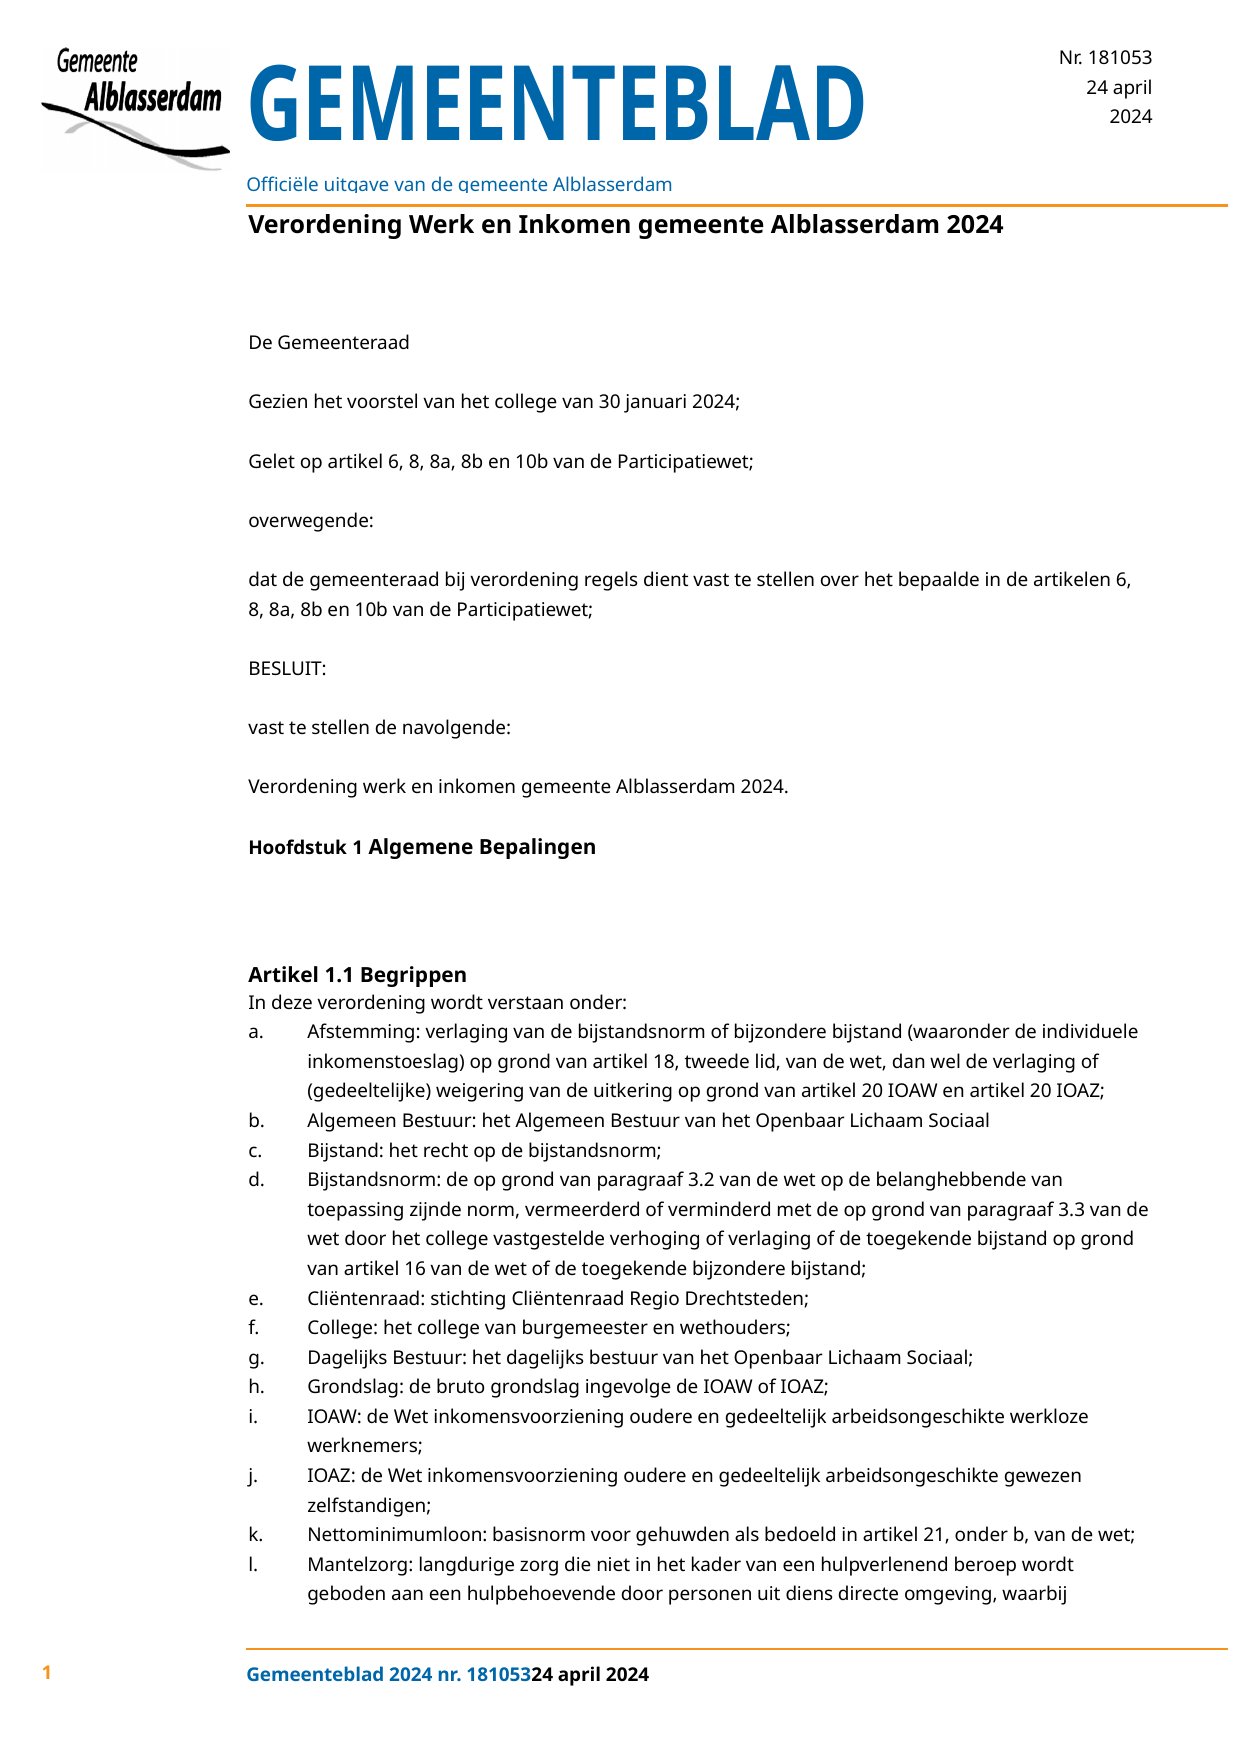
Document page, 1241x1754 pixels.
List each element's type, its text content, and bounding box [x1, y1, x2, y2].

list Nettominimumloon: basisnorm voor gehuwden als bedoeld in artikel 21, onder b, van de wet; [248, 1521, 1152, 1547]
text Hoofdstuk 1 Algemene Bepalingen [248, 832, 1152, 861]
text Gezien het voorstel van het college van 30 januari 2024; [248, 389, 1152, 414]
text dat de gemeenteraad bij verordening regels dient vast te stellen over het bepaalde in de artikelen 6, 8, 8a, 8b en 10b van de Participatiewet; [248, 566, 1152, 621]
picture [41, 47, 231, 172]
list Dagelijks Bestuur: het dagelijks bestuur van het Openbaar Lichaam Sociaal; [248, 1344, 1152, 1370]
text Gelet op artikel 6, 8, 8a, 8b en 10b van de Participatiewet; [248, 448, 1152, 473]
text De Gemeenteraad [248, 329, 1152, 355]
list Mantelzorg: langdurige zorg die niet in het kader van een hulpverlenend beroep wordt geboden aan een hulpbehoevende door personen uit diens directe omgeving, waarbij [248, 1551, 1152, 1606]
text Artikel 1.1 Begrippen [248, 961, 1152, 989]
list Afstemming: verlaging van de bijstandsnorm of bijzondere bijstand (waaronder de individuele inkomenstoeslag) op grond van artikel 18, tweede lid, van de wet, dan wel de verlaging of (gedeeltelijke) weigering van de uitkering op grond van artikel 20 IOAW en artikel 20 IOAZ; [248, 1018, 1152, 1103]
list IOAW: de Wet inkomensvoorziening oudere en gedeeltelijk arbeidsongeschikte werkloze werknemers; [248, 1403, 1152, 1458]
list IOAZ: de Wet inkomensvoorziening oudere en gedeeltelijk arbeidsongeschikte gewezen zelfstandigen; [248, 1462, 1152, 1518]
text In deze verordening wordt verstaan onder: [248, 989, 1152, 1015]
text Verordening Werk en Inkomen gemeente Alblasserdam 2024 [248, 207, 1152, 241]
list College: het college van burgemeester en wethouders; [248, 1314, 1152, 1340]
text Verordening werk en inkomen gemeente Alblasserdam 2024. [248, 773, 1152, 799]
text BESLUIT: [248, 655, 1152, 681]
list Bijstand: het recht op de bijstandsnorm; [248, 1137, 1152, 1163]
list Algemeen Bestuur: het Algemeen Bestuur van het Openbaar Lichaam Sociaal [248, 1107, 1152, 1133]
list Grondslag: de bruto grondslag ingevolge de IOAW of IOAZ; [248, 1373, 1152, 1399]
list Bijstandsnorm: de op grond van paragraaf 3.2 van de wet op de belanghebbende van toepassing zijnde norm, vermeerderd of verminderd met de op grond van paragraaf 3.3 van de wet door het college vastgestelde verhoging of verlaging of de toegekende bijstand op grond van artikel 16 van de wet of de toegekende bijzondere bijstand; [248, 1166, 1152, 1281]
text vast te stellen de navolgende: [248, 714, 1152, 740]
text overwegende: [248, 507, 1152, 533]
list Cliëntenraad: stichting Cliëntenraad Regio Drechtsteden; [248, 1285, 1152, 1311]
